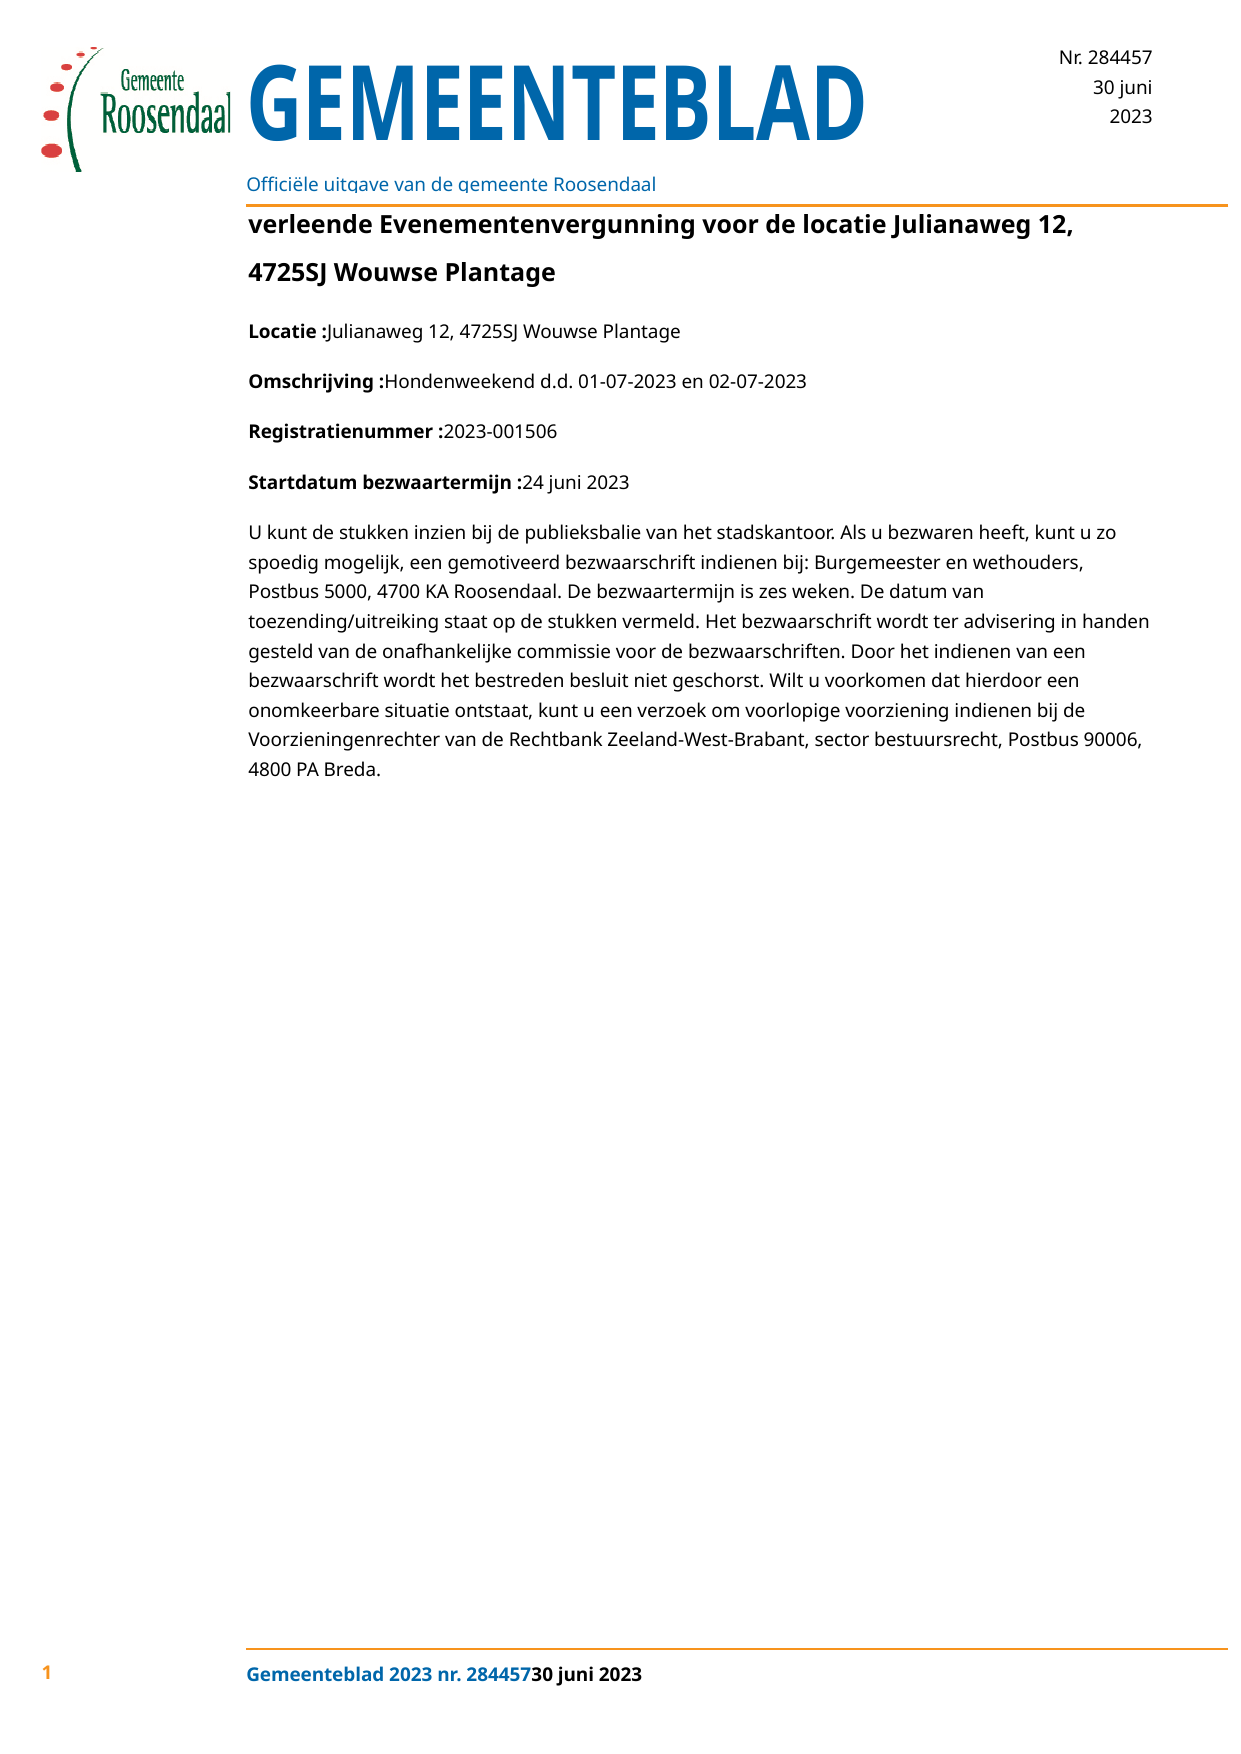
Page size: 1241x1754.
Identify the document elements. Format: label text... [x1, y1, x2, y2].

text Startdatum bezwaartermijn :24 juni 2023 [248, 469, 1152, 495]
text Locatie :Julianaweg 12, 4725SJ Wouwse Plantage [248, 318, 1152, 344]
text verleende Evenementenvergunning voor de locatie Julianaweg 12, 4725SJ Wouwse Plantage [248, 207, 1152, 288]
picture [41, 47, 231, 172]
text Registratienummer :2023-001506 [248, 419, 1152, 444]
text U kunt de stukken inzien bij de publieksbalie van het stadskantoor. Als u bezwaren heeft, kunt u zo spoedig mogelijk, een gemotiveerd bezwaarschrift indienen bij: Burgemeester en wethouders, Postbus 5000, 4700 KA Roosendaal. De bezwaartermijn is zes weken. De datum van toezending/uitreiking staat op de stukken vermeld. Het bezwaarschrift wordt ter advisering in handen gesteld van de onafhankelijke commissie voor de bezwaarschriften. Door het indienen van een bezwaarschrift wordt het bestreden besluit niet geschorst. Wilt u voorkomen dat hierdoor een onomkeerbare situatie ontstaat, kunt u een verzoek om voorlopige voorziening indienen bij de Voorzieningenrechter van de Rechtbank Zeeland-West-Brabant, sector bestuursrecht, Postbus 90006, 4800 PA Breda. [248, 519, 1152, 782]
text Omschrijving :Hondenweekend d.d. 01-07-2023 en 02-07-2023 [248, 368, 1152, 394]
